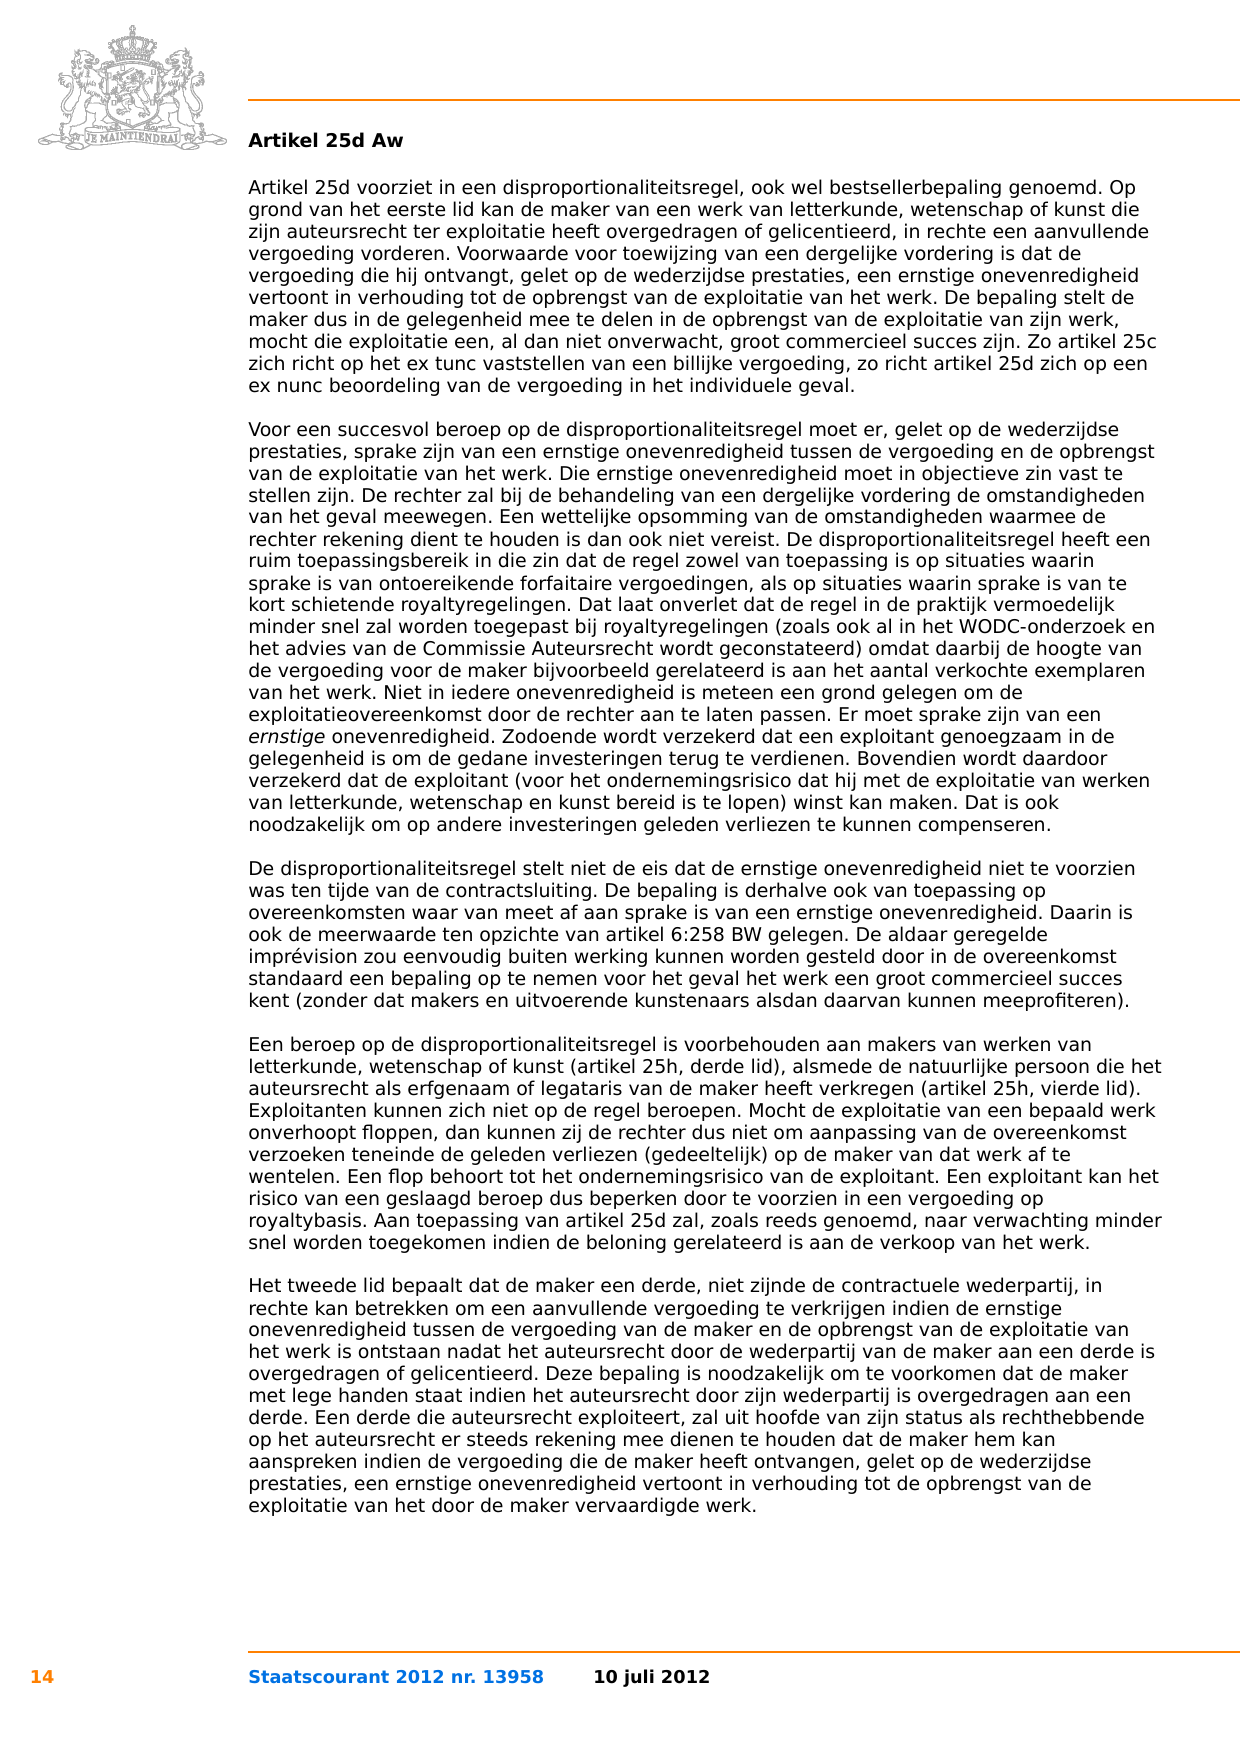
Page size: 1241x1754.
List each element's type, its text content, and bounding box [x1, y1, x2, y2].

picture [38, 25, 227, 150]
text Het tweede lid bepaalt dat de maker een derde, niet zijnde de contractuele wederpartij, in rechte kan betrekken om een aanvullende vergoeding te verkrijgen indien de ernstige onevenredigheid tussen de vergoeding van de maker en de opbrengst van de exploitatie van het werk is ontstaan nadat het auteursrecht door de wederpartij van de maker aan een derde is overgedragen of gelicentieerd. Deze bepaling is noodzakelijk om te voorkomen dat de maker met lege handen staat indien het auteursrecht door zijn wederpartij is overgedragen aan een derde. Een derde die auteursrecht exploiteert, zal uit hoofde van zijn status als rechthebbende op het auteursrecht er steeds rekening mee dienen te houden dat de maker hem kan aanspreken indien de vergoeding die de maker heeft ontvangen, gelet op de wederzijdse prestaties, een ernstige onevenredigheid vertoont in verhouding tot de opbrengst van de exploitatie van het door de maker vervaardigde werk. [248, 1275, 1163, 1517]
text Een beroep op de disproportionaliteitsregel is voorbehouden aan makers van werken van letterkunde, wetenschap of kunst (artikel 25h, derde lid), alsmede de natuurlijke persoon die het auteursrecht als erfgenaam of legataris van de maker heeft verkregen (artikel 25h, vierde lid). Exploitanten kunnen zich niet op de regel beroepen. Mocht de exploitatie van een bepaald werk onverhoopt floppen, dan kunnen zij de rechter dus niet om aanpassing van de overeenkomst verzoeken teneinde de geleden verliezen (gedeeltelijk) op de maker van dat werk af te wentelen. Een flop behoort tot het ondernemingsrisico van de exploitant. Een exploitant kan het risico van een geslaagd beroep dus beperken door te voorzien in een vergoeding op royaltybasis. Aan toepassing van artikel 25d zal, zoals reeds genoemd, naar verwachting minder snel worden toegekomen indien de beloning gerelateerd is aan de verkoop van het werk. [248, 1034, 1163, 1253]
text De disproportionaliteitsregel stelt niet de eis dat de ernstige onevenredigheid niet te voorzien was ten tijde van de contractsluiting. De bepaling is derhalve ook van toepassing op overeenkomsten waar van meet af aan sprake is van een ernstige onevenredigheid. Daarin is ook de meerwaarde ten opzichte van artikel 6:258 BW gelegen. De aldaar geregelde imprévision zou eenvoudig buiten werking kunnen worden gesteld door in de overeenkomst standaard een bepaling op te nemen voor het geval het werk een groot commercieel succes kent (zonder dat makers en uitvoerende kunstenaars alsdan daarvan kunnen meeprofiteren). [248, 858, 1163, 1012]
text Artikel 25d voorziet in een disproportionaliteitsregel, ook wel bestsellerbepaling genoemd. Op grond van het eerste lid kan de maker van een werk van letterkunde, wetenschap of kunst die zijn auteursrecht ter exploitatie heeft overgedragen of gelicentieerd, in rechte een aanvullende vergoeding vorderen. Voorwaarde voor toewijzing van een dergelijke vordering is dat de vergoeding die hij ontvangt, gelet op de wederzijdse prestaties, een ernstige onevenredigheid vertoont in verhouding tot de opbrengst van de exploitatie van het werk. De bepaling stelt de maker dus in de gelegenheid mee te delen in de opbrengst van de exploitatie van zijn werk, mocht die exploitatie een, al dan niet onverwacht, groot commercieel succes zijn. Zo artikel 25c zich richt op het ex tunc vaststellen van een billijke vergoeding, zo richt artikel 25d zich op een ex nunc beoordeling van de vergoeding in het individuele geval. [248, 177, 1163, 397]
text Voor een succesvol beroep op de disproportionaliteitsregel moet er, gelet op de wederzijdse prestaties, sprake zijn van een ernstige onevenredigheid tussen de vergoeding en de opbrengst van de exploitatie van het werk. Die ernstige onevenredigheid moet in objectieve zin vast te stellen zijn. De rechter zal bij de behandeling van een dergelijke vordering de omstandigheden van het geval meewegen. Een wettelijke opsomming van de omstandigheden waarmee de rechter rekening dient te houden is dan ook niet vereist. De disproportionaliteitsregel heeft een ruim toepassingsbereik in die zin dat de regel zowel van toepassing is op situaties waarin sprake is van ontoereikende forfaitaire vergoedingen, als op situaties waarin sprake is van te kort schietende royaltyregelingen. Dat laat onverlet dat de regel in de praktijk vermoedelijk minder snel zal worden toegepast bij royaltyregelingen (zoals ook al in het WODC-onderzoek en het advies van de Commissie Auteursrecht wordt geconstateerd) omdat daarbij de hoogte van de vergoeding voor de maker bijvoorbeeld gerelateerd is aan het aantal verkochte exemplaren van het werk. Niet in iedere onevenredigheid is meteen een grond gelegen om de exploitatieovereenkomst door de rechter aan te laten passen. Er moet sprake zijn van een ernstige onevenredigheid. Zodoende wordt verzekerd dat een exploitant genoegzaam in de gelegenheid is om de gedane investeringen terug te verdienen. Bovendien wordt daardoor verzekerd dat de exploitant (voor het ondernemingsrisico dat hij met de exploitatie van werken van letterkunde, wetenschap en kunst bereid is te lopen) winst kan maken. Dat is ook noodzakelijk om op andere investeringen geleden verliezen te kunnen compenseren. [248, 418, 1163, 836]
subtitle Artikel 25d Aw [248, 130, 1163, 152]
